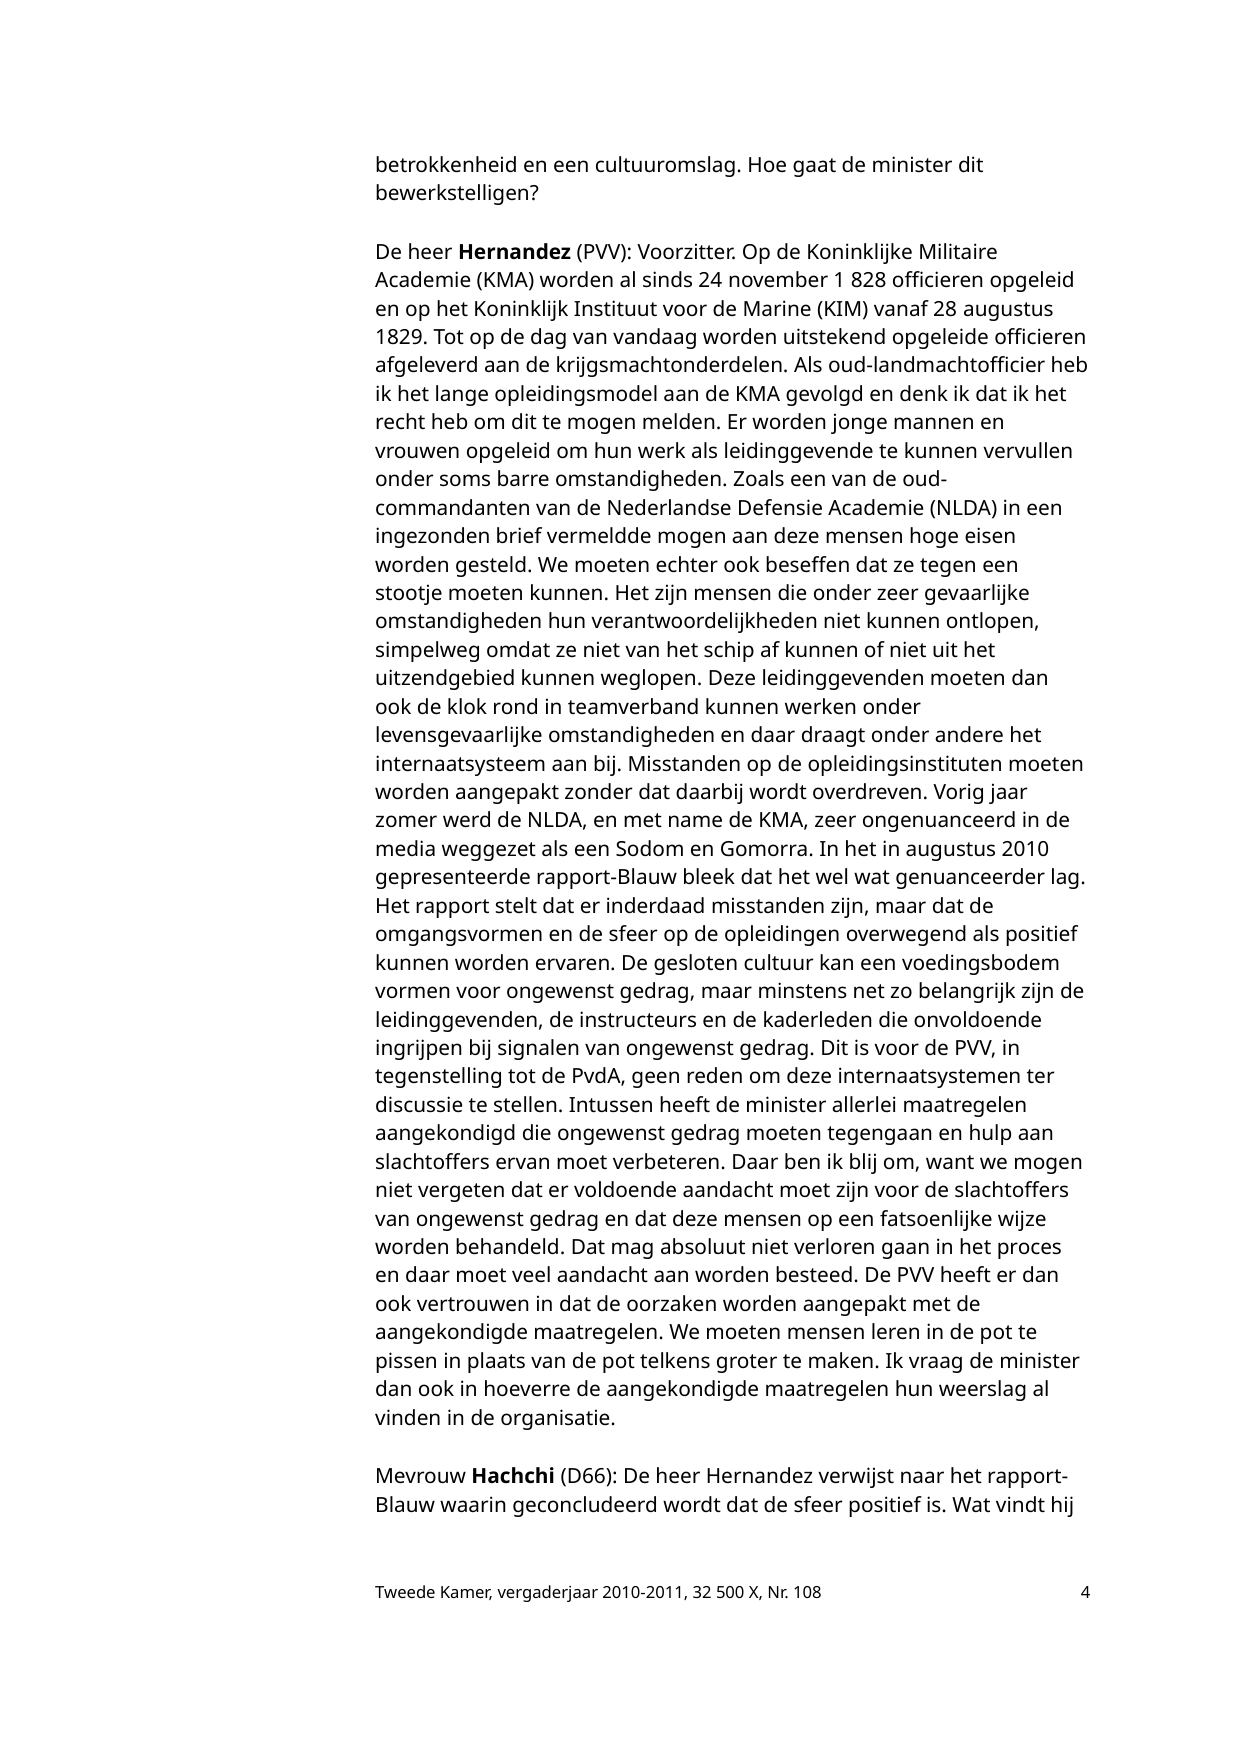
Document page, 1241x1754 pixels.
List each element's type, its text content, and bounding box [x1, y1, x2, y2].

text De heer Hernandez (PVV): Voorzitter. Op de Koninklijke Militaire Academie (KMA) worden al sinds 24 november 1 828 officieren opgeleid en op het Koninklijk Instituut voor de Marine (KIM) vanaf 28 augustus 1829. Tot op de dag van vandaag worden uitstekend opgeleide officieren afgeleverd aan de krijgsmachtonderdelen. Als oud-landmachtofficier heb ik het lange opleidingsmodel aan de KMA gevolgd en denk ik dat ik het recht heb om dit te mogen melden. Er worden jonge mannen en vrouwen opgeleid om hun werk als leidinggevende te kunnen vervullen onder soms barre omstandigheden. Zoals een van de oud-commandanten van de Nederlandse Defensie Academie (NLDA) in een ingezonden brief vermeldde mogen aan deze mensen hoge eisen worden gesteld. We moeten echter ook beseffen dat ze tegen een stootje moeten kunnen. Het zijn mensen die onder zeer gevaarlijke omstandigheden hun verantwoordelijkheden niet kunnen ontlopen, simpelweg omdat ze niet van het schip af kunnen of niet uit het uitzendgebied kunnen weglopen. Deze leidinggevenden moeten dan ook de klok rond in teamverband kunnen werken onder levensgevaarlijke omstandigheden en daar draagt onder andere het internaatsysteem aan bij. Misstanden op de opleidingsinstituten moeten worden aangepakt zonder dat daarbij wordt overdreven. Vorig jaar zomer werd de NLDA, en met name de KMA, zeer ongenuanceerd in de media weggezet als een Sodom en Gomorra. In het in augustus 2010 gepresenteerde rapport-Blauw bleek dat het wel wat genuanceerder lag. Het rapport stelt dat er inderdaad misstanden zijn, maar dat de omgangsvormen en de sfeer op de opleidingen overwegend als positief kunnen worden ervaren. De gesloten cultuur kan een voedingsbodem vormen voor ongewenst gedrag, maar minstens net zo belangrijk zijn de leidinggevenden, de instructeurs en de kaderleden die onvoldoende ingrijpen bij signalen van ongewenst gedrag. Dit is voor de PVV, in tegenstelling tot de PvdA, geen reden om deze internaatsystemen ter discussie te stellen. Intussen heeft de minister allerlei maatregelen aangekondigd die ongewenst gedrag moeten tegengaan en hulp aan slachtoffers ervan moet verbeteren. Daar ben ik blij om, want we mogen niet vergeten dat er voldoende aandacht moet zijn voor de slachtoffers van ongewenst gedrag en dat deze mensen op een fatsoenlijke wijze worden behandeld. Dat mag absoluut niet verloren gaan in het proces en daar moet veel aandacht aan worden besteed. De PVV heeft er dan ook vertrouwen in dat de oorzaken worden aangepakt met de aangekondigde maatregelen. We moeten mensen leren in de pot te pissen in plaats van de pot telkens groter te maken. Ik vraag de minister dan ook in hoeverre de aangekondigde maatregelen hun weerslag al vinden in de organisatie. [375, 237, 1090, 1431]
text betrokkenheid en een cultuuromslag. Hoe gaat de minister dit bewerkstelligen? [375, 150, 1090, 207]
text Mevrouw Hachchi (D66): De heer Hernandez verwijst naar het rapport-Blauw waarin geconcludeerd wordt dat de sfeer positief is. Wat vindt hij [375, 1461, 1090, 1518]
